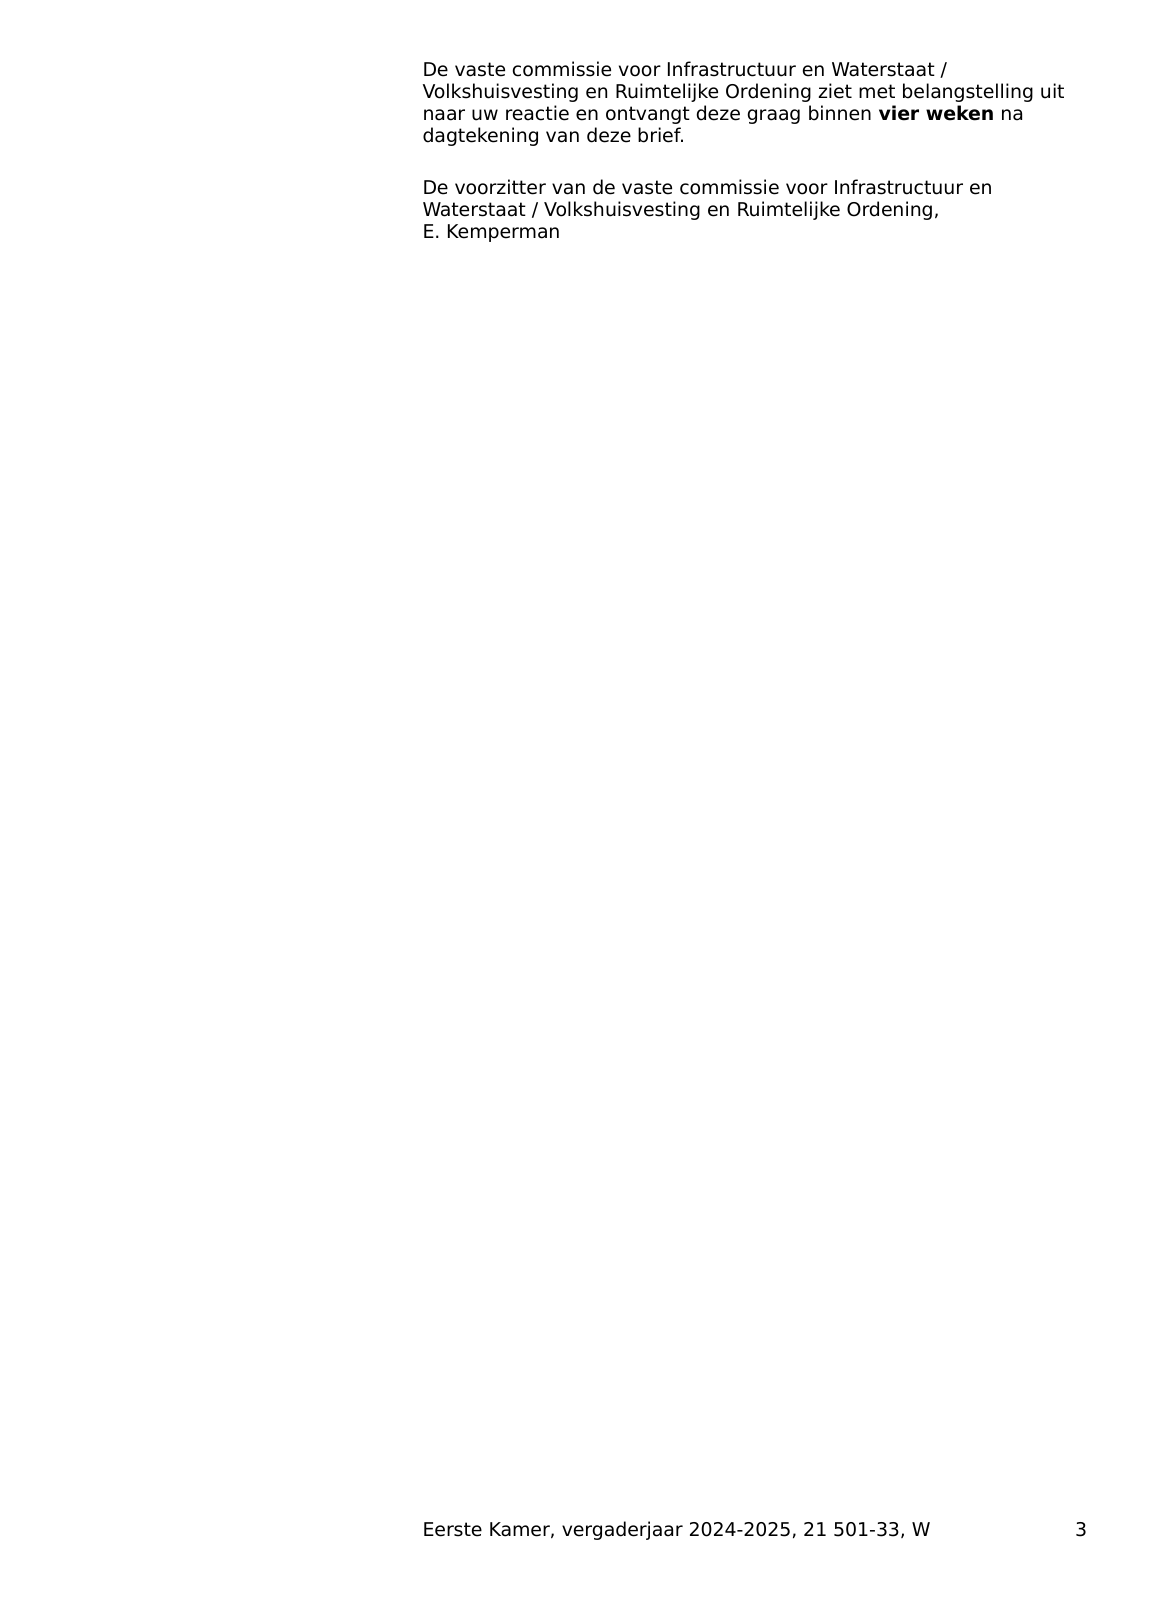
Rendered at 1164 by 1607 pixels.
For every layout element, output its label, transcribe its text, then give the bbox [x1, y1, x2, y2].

text De voorzitter van de vaste commissie voor Infrastructuur en Waterstaat / Volkshuisvesting en Ruimtelijke Ordening, E. Kemperman [422, 177, 1087, 243]
text De vaste commissie voor Infrastructuur en Waterstaat / Volkshuisvesting en Ruimtelijke Ordening ziet met belangstelling uit naar uw reactie en ontvangt deze graag binnen vier weken na dagtekening van deze brief. [422, 59, 1087, 147]
